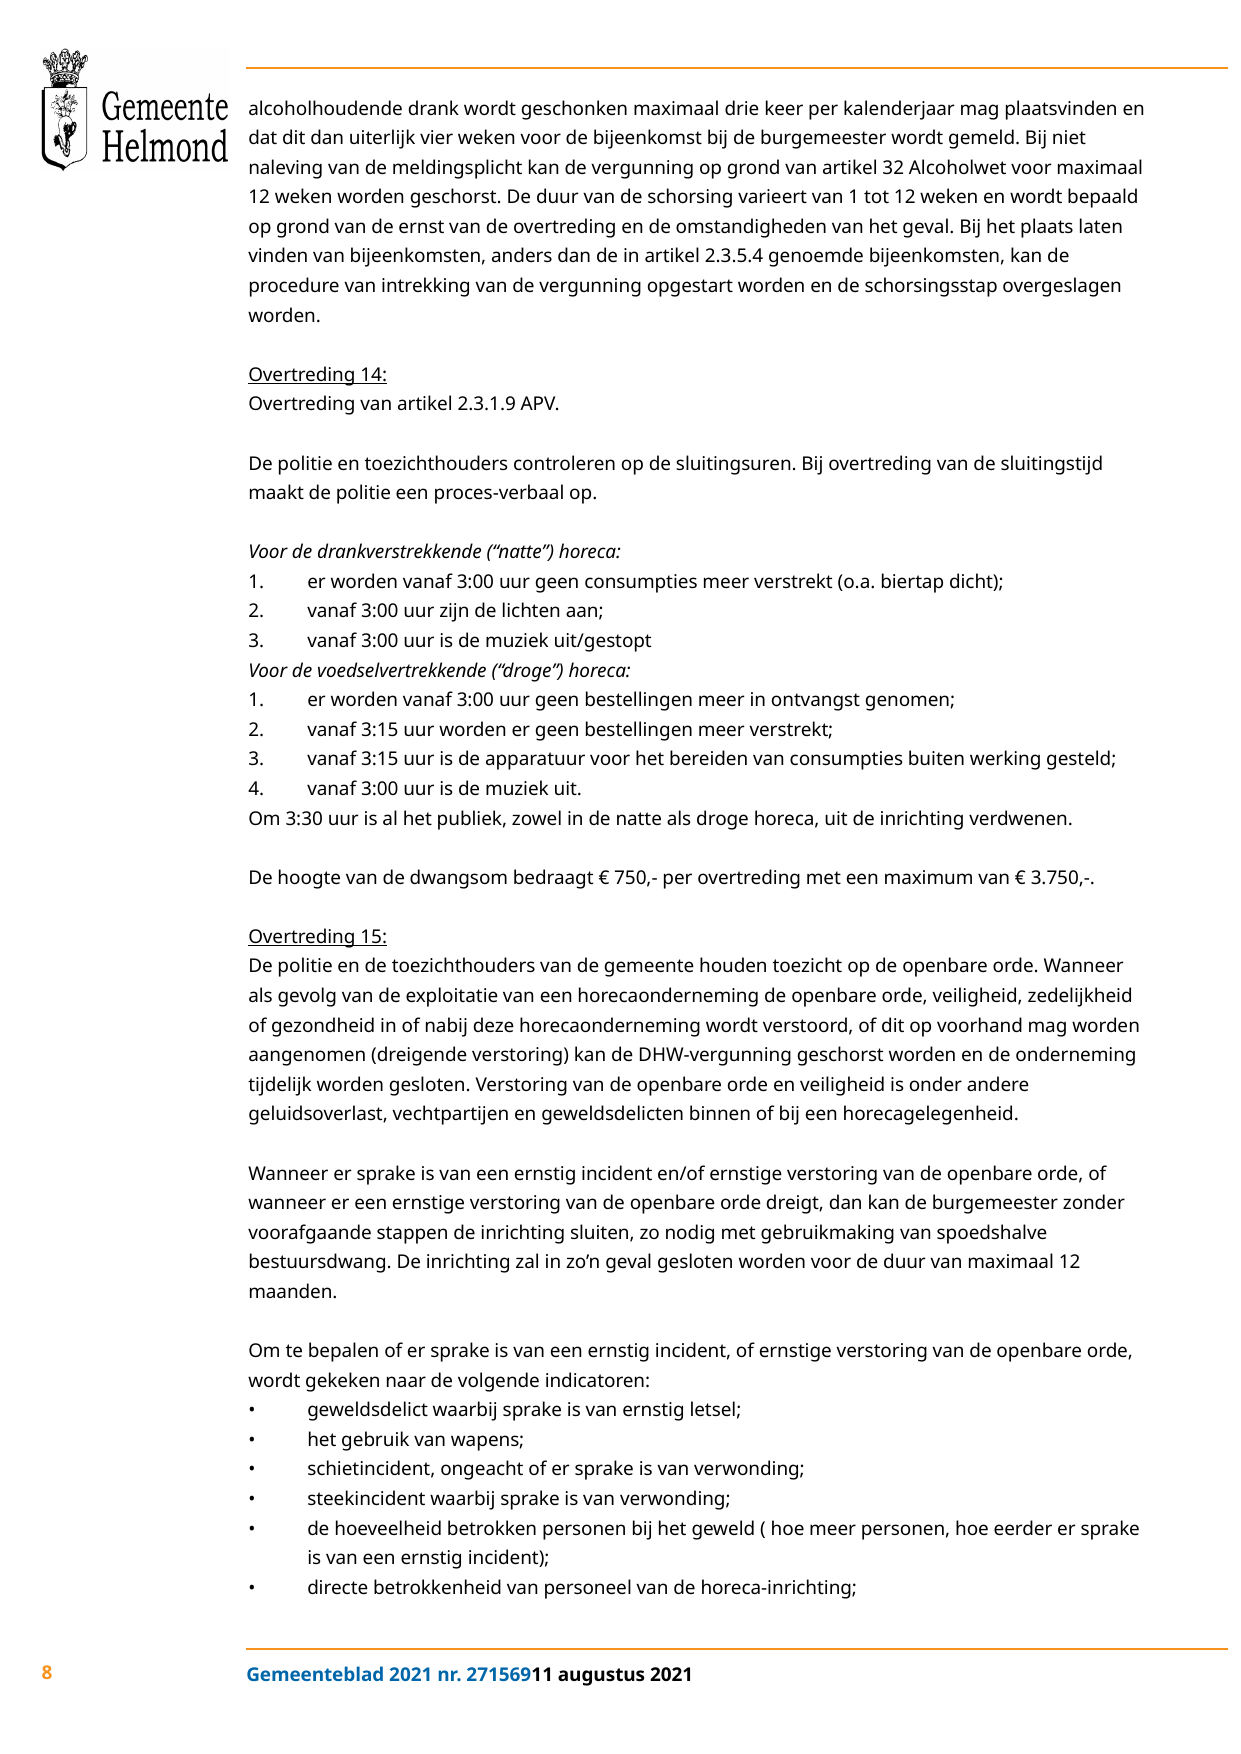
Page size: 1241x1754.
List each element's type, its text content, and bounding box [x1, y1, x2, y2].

list vanaf 3:15 uur worden er geen bestellingen meer verstrekt; [248, 716, 1152, 742]
list steekincident waarbij sprake is van verwonding; [248, 1485, 1152, 1511]
text Voor de drankverstrekkende (“natte”) horeca: [248, 538, 1152, 564]
text alcoholhoudende drank wordt geschonken maximaal drie keer per kalenderjaar mag plaatsvinden en dat dit dan uiterlijk vier weken voor de bijeenkomst bij de burgemeester wordt gemeld. Bij niet naleving van de meldingsplicht kan de vergunning op grond van artikel 32 Alcoholwet voor maximaal 12 weken worden geschorst. De duur van de schorsing varieert van 1 tot 12 weken en wordt bepaald op grond van de ernst van de overtreding en de omstandigheden van het geval. Bij het plaats laten vinden van bijeenkomsten, anders dan de in artikel 2.3.5.4 genoemde bijeenkomsten, kan de procedure van intrekking van de vergunning opgestart worden en de schorsingsstap overgeslagen worden. [248, 95, 1152, 328]
list er worden vanaf 3:00 uur geen bestellingen meer in ontvangst genomen; [248, 686, 1152, 712]
text De hoogte van de dwangsom bedraagt € 750,- per overtreding met een maximum van € 3.750,-. [248, 864, 1152, 890]
list directe betrokkenheid van personeel van de horeca-inrichting; [248, 1574, 1152, 1600]
text Overtreding 14: [248, 361, 1152, 387]
text Overtreding 15: [248, 923, 1152, 949]
list schietincident, ongeacht of er sprake is van verwonding; [248, 1456, 1152, 1481]
text Om te bepalen of er sprake is van een ernstig incident, of ernstige verstoring van de openbare orde, wordt gekeken naar de volgende indicatoren: [248, 1337, 1152, 1393]
list het gebruik van wapens; [248, 1426, 1152, 1452]
list vanaf 3:00 uur is de muziek uit. [248, 775, 1152, 801]
text Overtreding van artikel 2.3.1.9 APV. [248, 391, 1152, 416]
list de hoeveelheid betrokken personen bij het geweld ( hoe meer personen, hoe eerder er sprake is van een ernstig incident); [248, 1515, 1152, 1570]
text Wanneer er sprake is van een ernstig incident en/of ernstige verstoring van de openbare orde, of wanneer er een ernstige verstoring van de openbare orde dreigt, dan kan de burgemeester zonder voorafgaande stappen de inrichting sluiten, zo nodig met gebruikmaking van spoedshalve bestuursdwang. De inrichting zal in zo’n geval gesloten worden voor de duur van maximaal 12 maanden. [248, 1160, 1152, 1304]
text Om 3:30 uur is al het publiek, zowel in de natte als droge horeca, uit de inrichting verdwenen. [248, 805, 1152, 831]
text De politie en de toezichthouders van de gemeente houden toezicht op de openbare orde. Wanneer als gevolg van de exploitatie van een horecaonderneming de openbare orde, veiligheid, zedelijkheid of gezondheid in of nabij deze horecaonderneming wordt verstoord, of dit op voorhand mag worden aangenomen (dreigende verstoring) kan de DHW-vergunning geschorst worden en de onderneming tijdelijk worden gesloten. Verstoring van de openbare orde en veiligheid is onder andere geluidsoverlast, vechtpartijen en geweldsdelicten binnen of bij een horecagelegenheid. [248, 953, 1152, 1126]
list er worden vanaf 3:00 uur geen consumpties meer verstrekt (o.a. biertap dicht); [248, 568, 1152, 594]
list geweldsdelict waarbij sprake is van ernstig letsel; [248, 1396, 1152, 1422]
text Voor de voedselvertrekkende (“droge”) horeca: [248, 657, 1152, 683]
picture [41, 47, 231, 172]
list vanaf 3:00 uur zijn de lichten aan; [248, 598, 1152, 623]
list vanaf 3:00 uur is de muziek uit/gestopt [248, 627, 1152, 653]
list vanaf 3:15 uur is de apparatuur voor het bereiden van consumpties buiten werking gesteld; [248, 746, 1152, 771]
text De politie en toezichthouders controleren op de sluitingsuren. Bij overtreding van de sluitingstijd maakt de politie een proces-verbaal op. [248, 450, 1152, 505]
